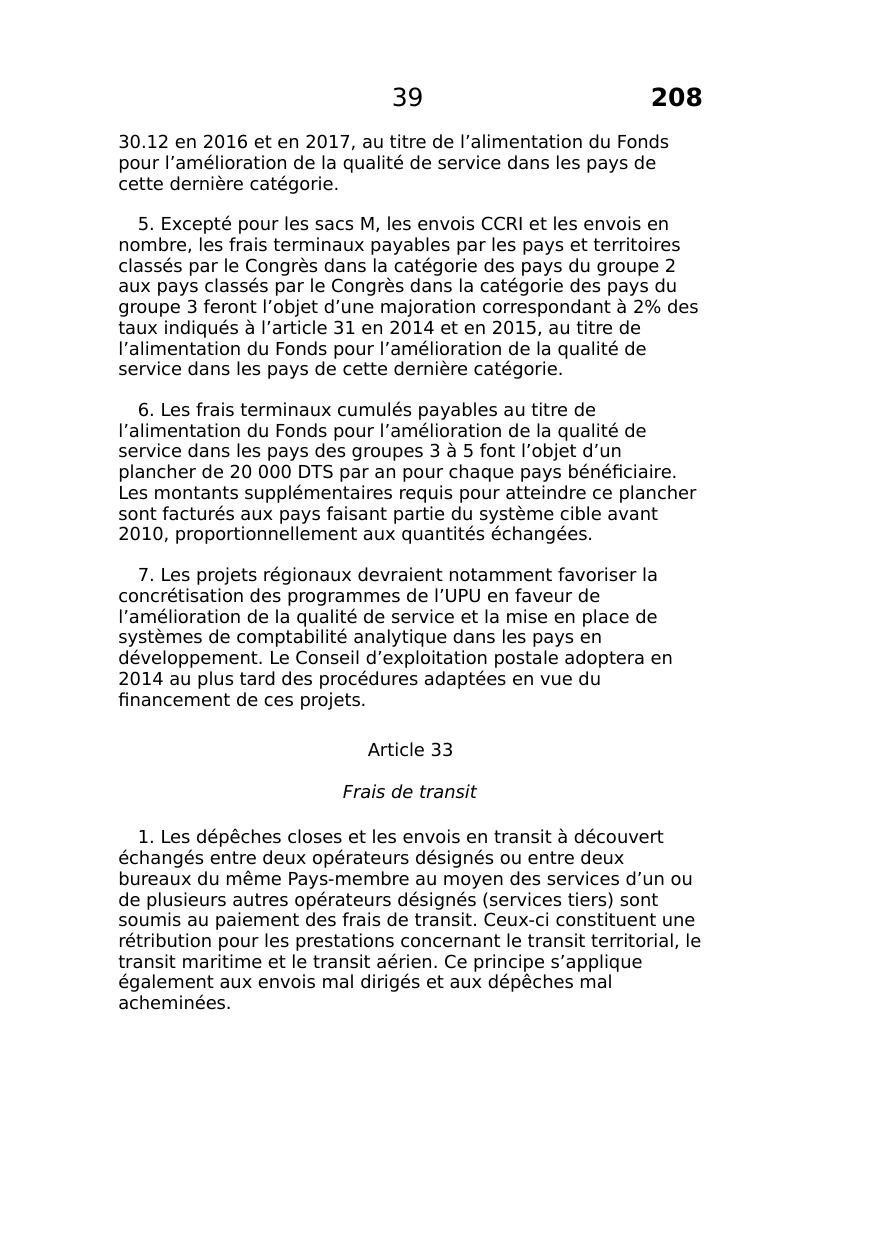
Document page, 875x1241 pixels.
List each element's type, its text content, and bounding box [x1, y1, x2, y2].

text 30.12 en 2016 et en 2017, au titre de l’alimentation du Fonds pour l’amélioration de la qualité de service dans les pays de cette dernière catégorie. [118, 132, 703, 194]
text 6. Les frais terminaux cumulés payables au titre de l’alimentation du Fonds pour l’amélioration de la qualité de service dans les pays des groupes 3 à 5 font l’objet d’un plancher de 20 000 DTS par an pour chaque pays bénéficiaire. Les montants supplémentaires requis pour atteindre ce plancher sont facturés aux pays faisant partie du système cible avant 2010, proportionnellement aux quantités échangées. [118, 400, 703, 545]
text 5. Excepté pour les sacs M, les envois CCRI et les envois en nombre, les frais terminaux payables par les pays et territoires classés par le Congrès dans la catégorie des pays du groupe 2 aux pays classés par le Congrès dans la catégorie des pays du groupe 3 feront l’objet d’une majoration correspondant à 2% des taux indiqués à l’article 31 en 2014 et en 2015, au titre de l’alimentation du Fonds pour l’amélioration de la qualité de service dans les pays de cette dernière catégorie. [118, 214, 703, 380]
text 1. Les dépêches closes et les envois en transit à découvert échangés entre deux opérateurs désignés ou entre deux bureaux du même Pays-membre au moyen des services d’un ou de plusieurs autres opérateurs désignés (services tiers) sont soumis au paiement des frais de transit. Ceux-ci constituent une rétribution pour les prestations concernant le transit territorial, le transit maritime et le transit aérien. Ce principe s’applique également aux envois mal dirigés et aux dépêches mal acheminées. [118, 827, 703, 1014]
text 7. Les projets régionaux devraient notamment favoriser la concrétisation des programmes de l’UPU en faveur de l’amélioration de la qualité de service et la mise en place de systèmes de comptabilité analytique dans les pays en développement. Le Conseil d’exploitation postale adoptera en 2014 au plus tard des procédures adaptées en vue du financement de ces projets. [118, 565, 703, 710]
subtitle Article 33 Frais de transit [118, 740, 703, 802]
